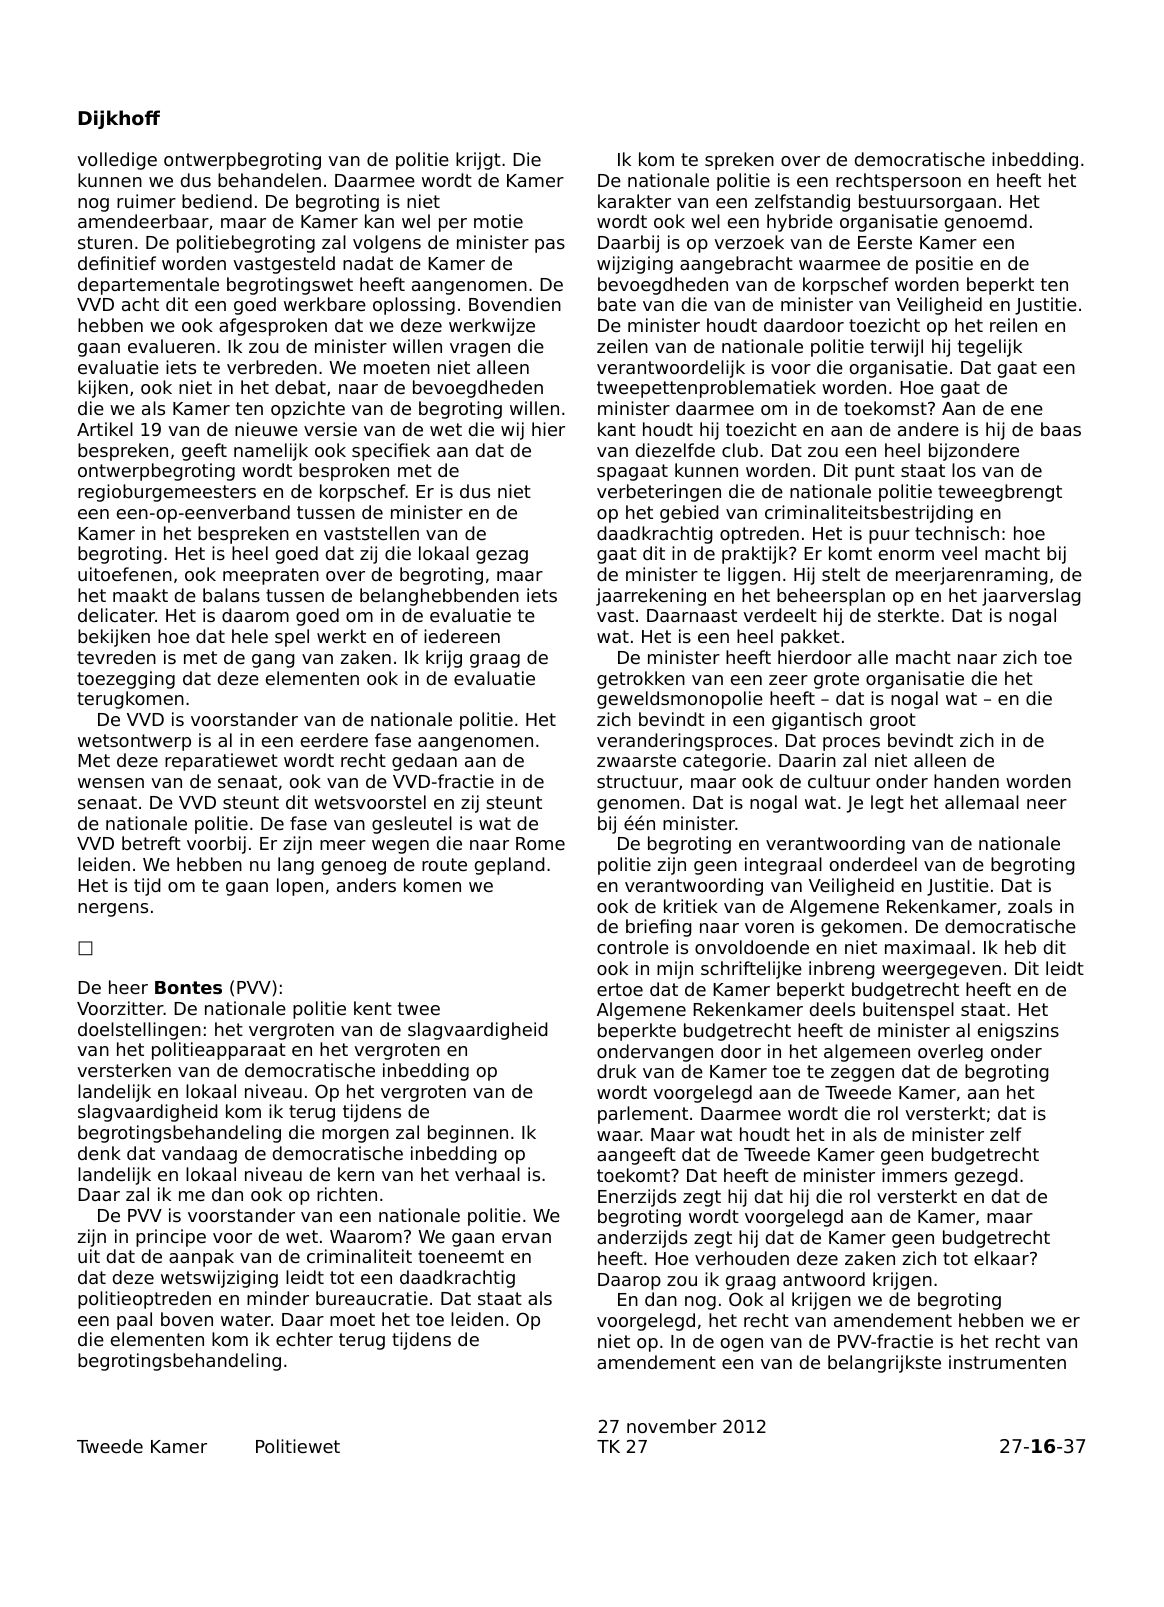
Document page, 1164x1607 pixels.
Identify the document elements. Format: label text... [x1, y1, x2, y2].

text De begroting en verantwoording van de nationale politie zijn geen integraal onderdeel van de begroting en verantwoording van Veiligheid en Justitie. Dat is ook de kritiek van de Algemene Rekenkamer, zoals in de briefing naar voren is gekomen. De democratische controle is onvoldoende en niet maximaal. Ik heb dit ook in mijn schriftelijke inbreng weergegeven. Dit leidt ertoe dat de Kamer beperkt budgetrecht heeft en de Algemene Rekenkamer deels buitenspel staat. Het beperkte budgetrecht heeft de minister al enigszins ondervangen door in het algemeen overleg onder druk van de Kamer toe te zeggen dat de begroting wordt voorgelegd aan de Tweede Kamer, aan het parlement. Daarmee wordt die rol versterkt; dat is waar. Maar wat houdt het in als de minister zelf aangeeft dat de Tweede Kamer geen budgetrecht toekomt? Dat heeft de minister immers gezegd. Enerzijds zegt hij dat hij die rol versterkt en dat de begroting wordt voorgelegd aan de Kamer, maar anderzijds zegt hij dat de Kamer geen budgetrecht heeft. Hoe verhouden deze zaken zich tot elkaar? Daarop zou ik graag antwoord krijgen. [596, 834, 1087, 1290]
text De heer Bontes (PVV): [77, 978, 567, 999]
text volledige ontwerpbegroting van de politie krijgt. Die kunnen we dus behandelen. Daarmee wordt de Kamer nog ruimer bediend. De begroting is niet amendeerbaar, maar de Kamer kan wel per motie sturen. De politiebegroting zal volgens de minister pas definitief worden vastgesteld nadat de Kamer de departementale begrotingswet heeft aangenomen. De VVD acht dit een goed werkbare oplossing. Bovendien hebben we ook afgesproken dat we deze werkwijze gaan evalueren. Ik zou de minister willen vragen die evaluatie iets te verbreden. We moeten niet alleen kijken, ook niet in het debat, naar de bevoegdheden die we als Kamer ten opzichte van de begroting willen. Artikel 19 van de nieuwe versie van de wet die wij hier bespreken, geeft namelijk ook specifiek aan dat de ontwerpbegroting wordt besproken met de regioburgemeesters en de korpschef. Er is dus niet een een-op-eenverband tussen de minister en de Kamer in het bespreken en vaststellen van de begroting. Het is heel goed dat zij die lokaal gezag uitoefenen, ook meepraten over de begroting, maar het maakt de balans tussen de belanghebbenden iets delicater. Het is daarom goed om in de evaluatie te bekijken hoe dat hele spel werkt en of iedereen tevreden is met de gang van zaken. Ik krijg graag de toezegging dat deze elementen ook in de evaluatie terugkomen. [77, 150, 567, 710]
text De PVV is voorstander van een nationale politie. We zijn in principe voor de wet. Waarom? We gaan ervan uit dat de aanpak van de criminaliteit toeneemt en dat deze wetswijziging leidt tot een daadkrachtig politieoptreden en minder bureaucratie. Dat staat als een paal boven water. Daar moet het toe leiden. Op die elementen kom ik echter terug tijdens de begrotingsbehandeling. [77, 1206, 567, 1372]
text □ [77, 937, 567, 958]
text Voorzitter. De nationale politie kent twee doelstellingen: het vergroten van de slagvaardigheid van het politieapparaat en het vergroten en versterken van de democratische inbedding op landelijk en lokaal niveau. Op het vergroten van de slagvaardigheid kom ik terug tijdens de begrotingsbehandeling die morgen zal beginnen. Ik denk dat vandaag de democratische inbedding op landelijk en lokaal niveau de kern van het verhaal is. Daar zal ik me dan ook op richten. [77, 999, 567, 1206]
text Ik kom te spreken over de democratische inbedding. De nationale politie is een rechtspersoon en heeft het karakter van een zelfstandig bestuursorgaan. Het wordt ook wel een hybride organisatie genoemd. Daarbij is op verzoek van de Eerste Kamer een wijziging aangebracht waarmee de positie en de bevoegdheden van de korpschef worden beperkt ten bate van die van de minister van Veiligheid en Justitie. De minister houdt daardoor toezicht op het reilen en zeilen van de nationale politie terwijl hij tegelijk verantwoordelijk is voor die organisatie. Dat gaat een tweepettenproblematiek worden. Hoe gaat de minister daarmee om in de toekomst? Aan de ene kant houdt hij toezicht en aan de andere is hij de baas van diezelfde club. Dat zou een heel bijzondere spagaat kunnen worden. Dit punt staat los van de verbeteringen die de nationale politie teweegbrengt op het gebied van criminaliteitsbestrijding en daadkrachtig optreden. Het is puur technisch: hoe gaat dit in de praktijk? Er komt enorm veel macht bij de minister te liggen. Hij stelt de meerjarenraming, de jaarrekening en het beheersplan op en het jaarverslag vast. Daarnaast verdeelt hij de sterkte. Dat is nogal wat. Het is een heel pakket. [596, 150, 1087, 648]
text De minister heeft hierdoor alle macht naar zich toe getrokken van een zeer grote organisatie die het geweldsmonopolie heeft – dat is nogal wat – en die zich bevindt in een gigantisch groot veranderingsproces. Dat proces bevindt zich in de zwaarste categorie. Daarin zal niet alleen de structuur, maar ook de cultuur onder handen worden genomen. Dat is nogal wat. Je legt het allemaal neer bij één minister. [596, 648, 1087, 834]
text En dan nog. Ook al krijgen we de begroting voorgelegd, het recht van amendement hebben we er niet op. In de ogen van de PVV-fractie is het recht van amendement een van de belangrijkste instrumenten [596, 1290, 1087, 1373]
text De VVD is voorstander van de nationale politie. Het wetsontwerp is al in een eerdere fase aangenomen. Met deze reparatiewet wordt recht gedaan aan de wensen van de senaat, ook van de VVD-fractie in de senaat. De VVD steunt dit wetsvoorstel en zij steunt de nationale politie. De fase van gesleutel is wat de VVD betreft voorbij. Er zijn meer wegen die naar Rome leiden. We hebben nu lang genoeg de route gepland. Het is tijd om te gaan lopen, anders komen we nergens. [77, 710, 567, 917]
